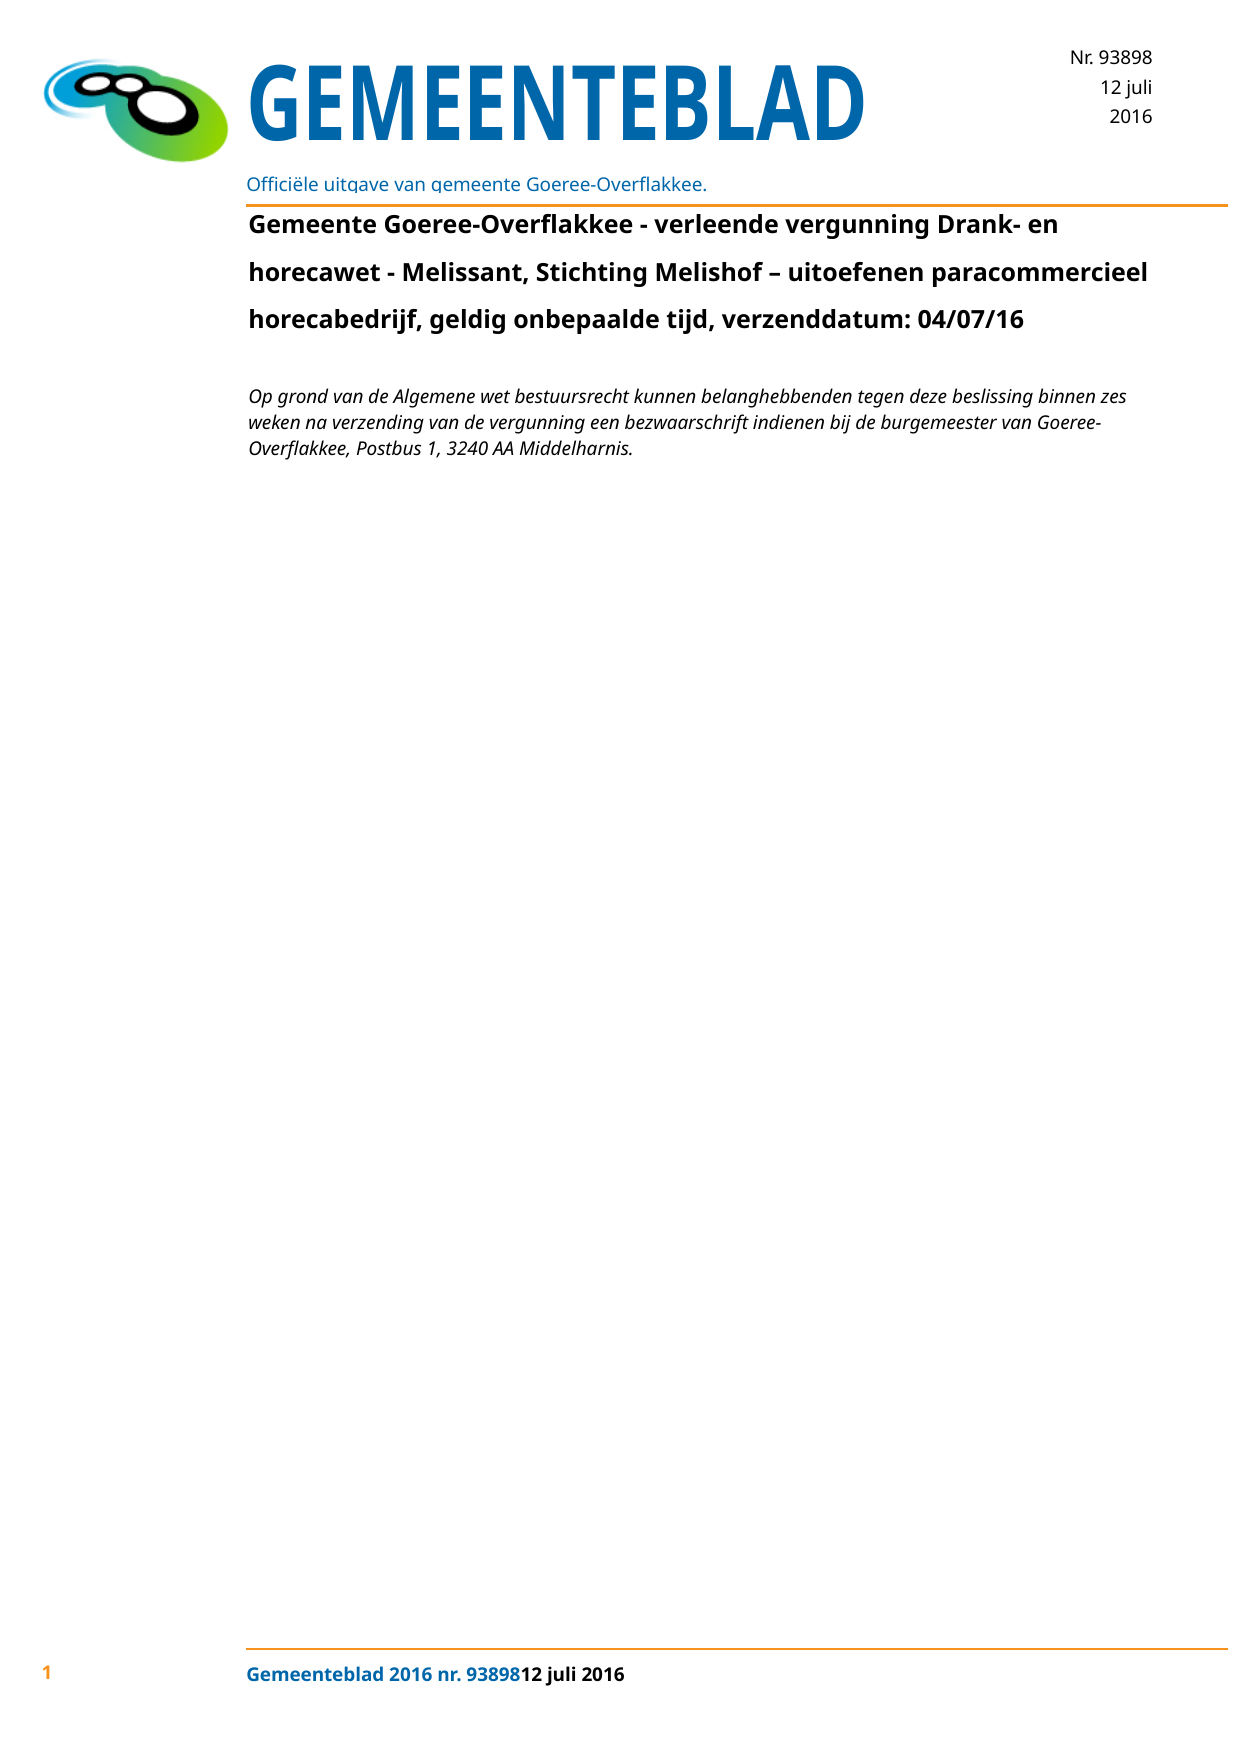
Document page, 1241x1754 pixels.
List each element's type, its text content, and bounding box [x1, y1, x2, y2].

text Op grond van de Algemene wet bestuursrecht kunnen belanghebbenden tegen deze beslissing binnen zes weken na verzending van de vergunning een bezwaarschrift indienen bij de burgemeester van Goeree-Overflakkee, Postbus 1, 3240 AA Middelharnis. [248, 384, 1152, 461]
picture [41, 47, 231, 172]
text Gemeente Goeree-Overflakkee - verleende vergunning Drank- en horecawet - Melissant, Stichting Melishof – uitoefenen paracommercieel horecabedrijf, geldig onbepaalde tijd, verzenddatum: 04/07/16 [248, 207, 1152, 336]
